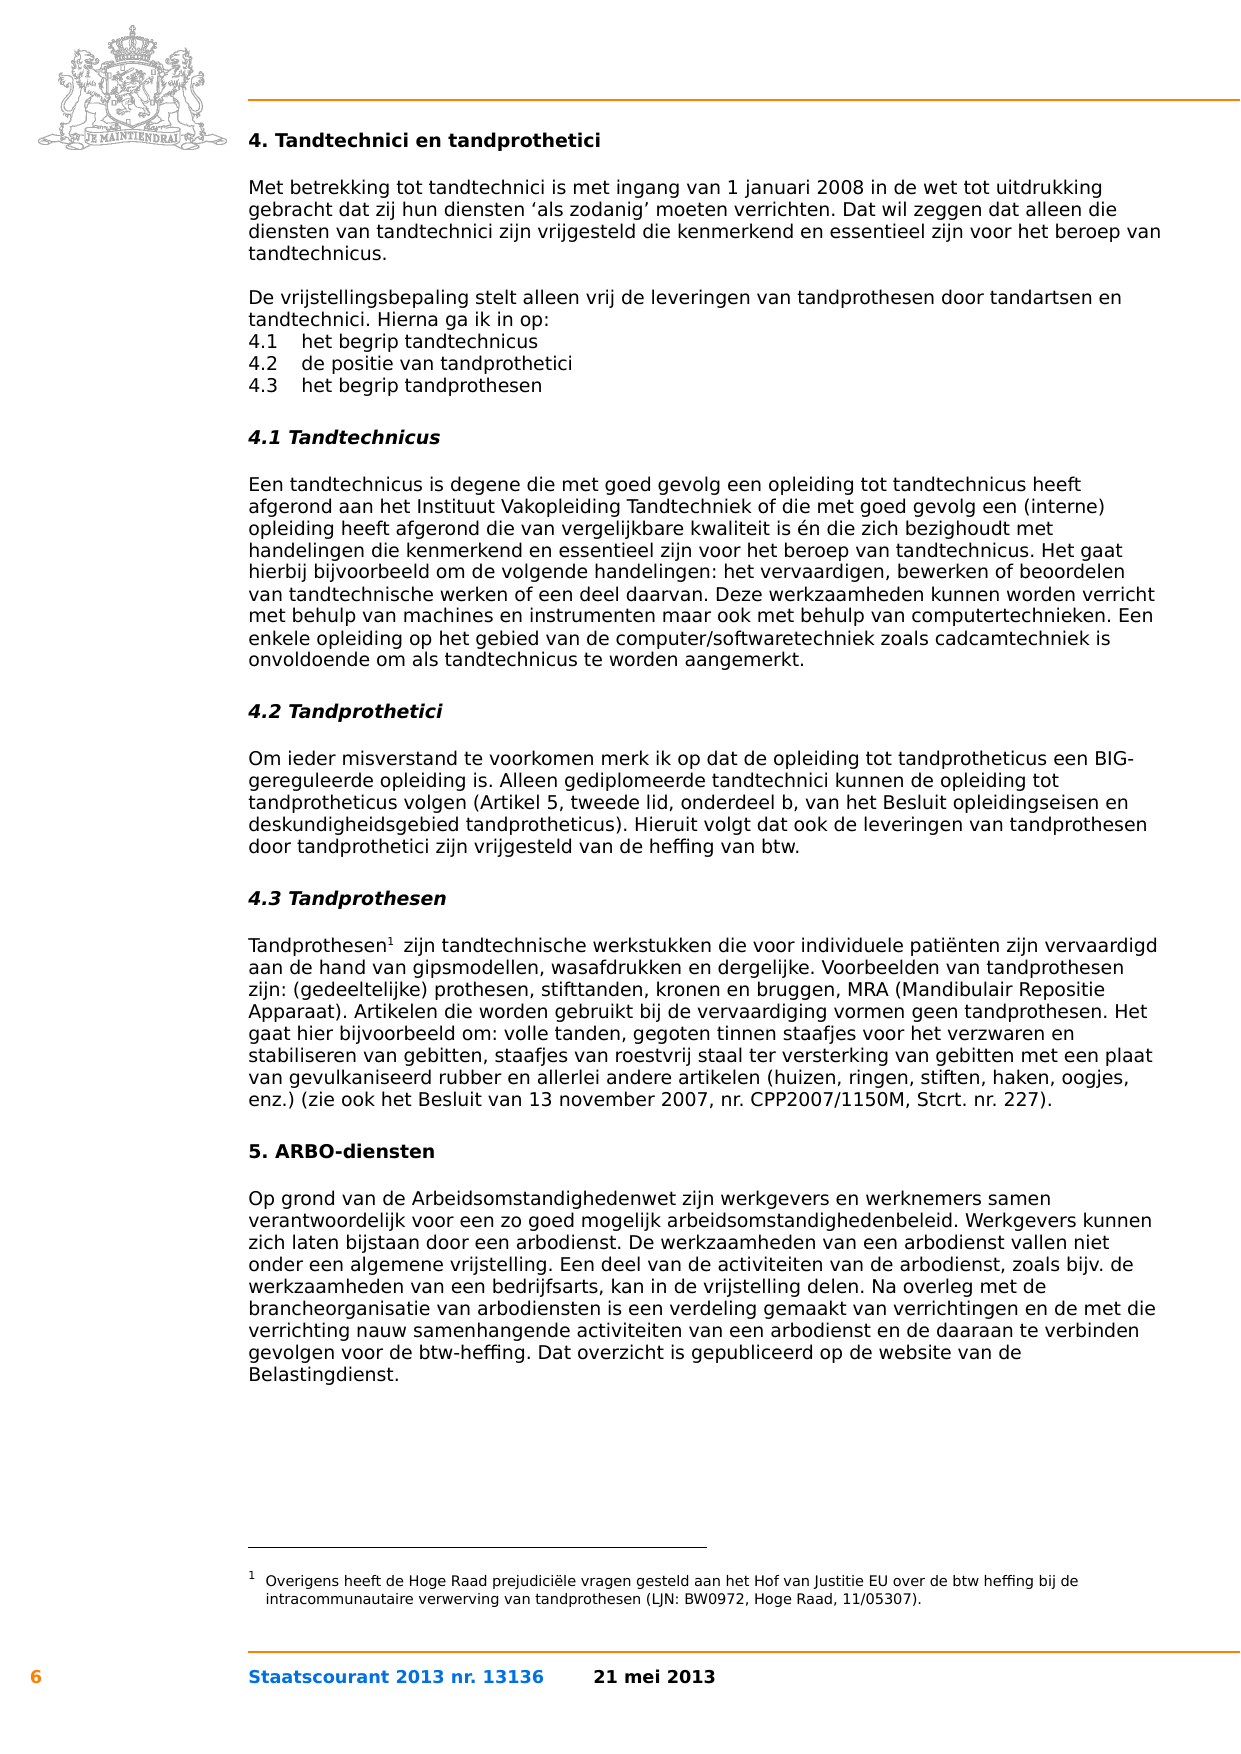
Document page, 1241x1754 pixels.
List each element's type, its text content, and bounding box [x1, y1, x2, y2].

text Tandprothesen zijn tandtechnische werkstukken die voor individuele patiënten zijn vervaardigd aan de hand van gipsmodellen, wasafdrukken en dergelijke. Voorbeelden van tandprothesen zijn: (gedeeltelijke) prothesen, stifttanden, kronen en bruggen, MRA (Mandibulair Repositie Apparaat). Artikelen die worden gebruikt bij de vervaardiging vormen geen tandprothesen. Het gaat hier bijvoorbeeld om: volle tanden, gegoten tinnen staafjes voor het verzwaren en stabiliseren van gebitten, staafjes van roestvrij staal ter versterking van gebitten met een plaat van gevulkaniseerd rubber en allerlei andere artikelen (huizen, ringen, stiften, haken, oogjes, enz.) (zie ook het Besluit van 13 november 2007, nr. CPP2007/1150M, Stcrt. nr. 227). [248, 935, 1163, 1111]
picture [38, 25, 227, 150]
subtitle 4.3 Tandprothesen [248, 888, 1163, 910]
subtitle 4. Tandtechnici en tandprothetici [248, 130, 1163, 152]
subtitle 5. ARBO-diensten [248, 1141, 1163, 1163]
text Om ieder misverstand te voorkomen merk ik op dat de opleiding tot tandprotheticus een BIG-gereguleerde opleiding is. Alleen gediplomeerde tandtechnici kunnen de opleiding tot tandprotheticus volgen (Artikel 5, tweede lid, onderdeel b, van het Besluit opleidingseisen en deskundigheidsgebied tandprotheticus). Hieruit volgt dat ook de leveringen van tandprothesen door tandprothetici zijn vrijgesteld van de heffing van btw. [248, 748, 1163, 858]
text Overigens heeft de Hoge Raad prejudiciële vragen gesteld aan het Hof van Justitie EU over de btw heffing bij de intracommunautaire verwerving van tandprothesen (LJN: BW0972, Hoge Raad, 11/05307). [248, 1569, 1163, 1608]
text 4.2 de positie van tandprothetici [248, 353, 1163, 374]
text Op grond van de Arbeidsomstandighedenwet zijn werkgevers en werknemers samen verantwoordelijk voor een zo goed mogelijk arbeidsomstandighedenbeleid. Werkgevers kunnen zich laten bijstaan door een arbodienst. De werkzaamheden van een arbodienst vallen niet onder een algemene vrijstelling. Een deel van de activiteiten van de arbodienst, zoals bijv. de werkzaamheden van een bedrijfsarts, kan in de vrijstelling delen. Na overleg met de brancheorganisatie van arbodiensten is een verdeling gemaakt van verrichtingen en de met die verrichting nauw samenhangende activiteiten van een arbodienst en de daaraan te verbinden gevolgen voor de btw-heffing. Dat overzicht is gepubliceerd op de website van de Belastingdienst. [248, 1188, 1163, 1386]
subtitle 4.1 Tandtechnicus [248, 427, 1163, 448]
text De vrijstellingsbepaling stelt alleen vrij de leveringen van tandprothesen door tandartsen en tandtechnici. Hierna ga ik in op: [248, 287, 1163, 331]
text Een tandtechnicus is degene die met goed gevolg een opleiding tot tandtechnicus heeft afgerond aan het Instituut Vakopleiding Tandtechniek of die met goed gevolg een (interne) opleiding heeft afgerond die van vergelijkbare kwaliteit is én die zich bezighoudt met handelingen die kenmerkend en essentieel zijn voor het beroep van tandtechnicus. Het gaat hierbij bijvoorbeeld om de volgende handelingen: het vervaardigen, bewerken of beoordelen van tandtechnische werken of een deel daarvan. Deze werkzaamheden kunnen worden verricht met behulp van machines en instrumenten maar ook met behulp van computertechnieken. Een enkele opleiding op het gebied van de computer/softwaretechniek zoals cadcamtechniek is onvoldoende om als tandtechnicus te worden aangemerkt. [248, 473, 1163, 671]
subtitle 4.2 Tandprothetici [248, 701, 1163, 723]
text 4.3 het begrip tandprothesen [248, 374, 1163, 397]
text 4.1 het begrip tandtechnicus [248, 331, 1163, 353]
text Met betrekking tot tandtechnici is met ingang van 1 januari 2008 in de wet tot uitdrukking gebracht dat zij hun diensten ‘als zodanig’ moeten verrichten. Dat wil zeggen dat alleen die diensten van tandtechnici zijn vrijgesteld die kenmerkend en essentieel zijn voor het beroep van tandtechnicus. [248, 177, 1163, 265]
